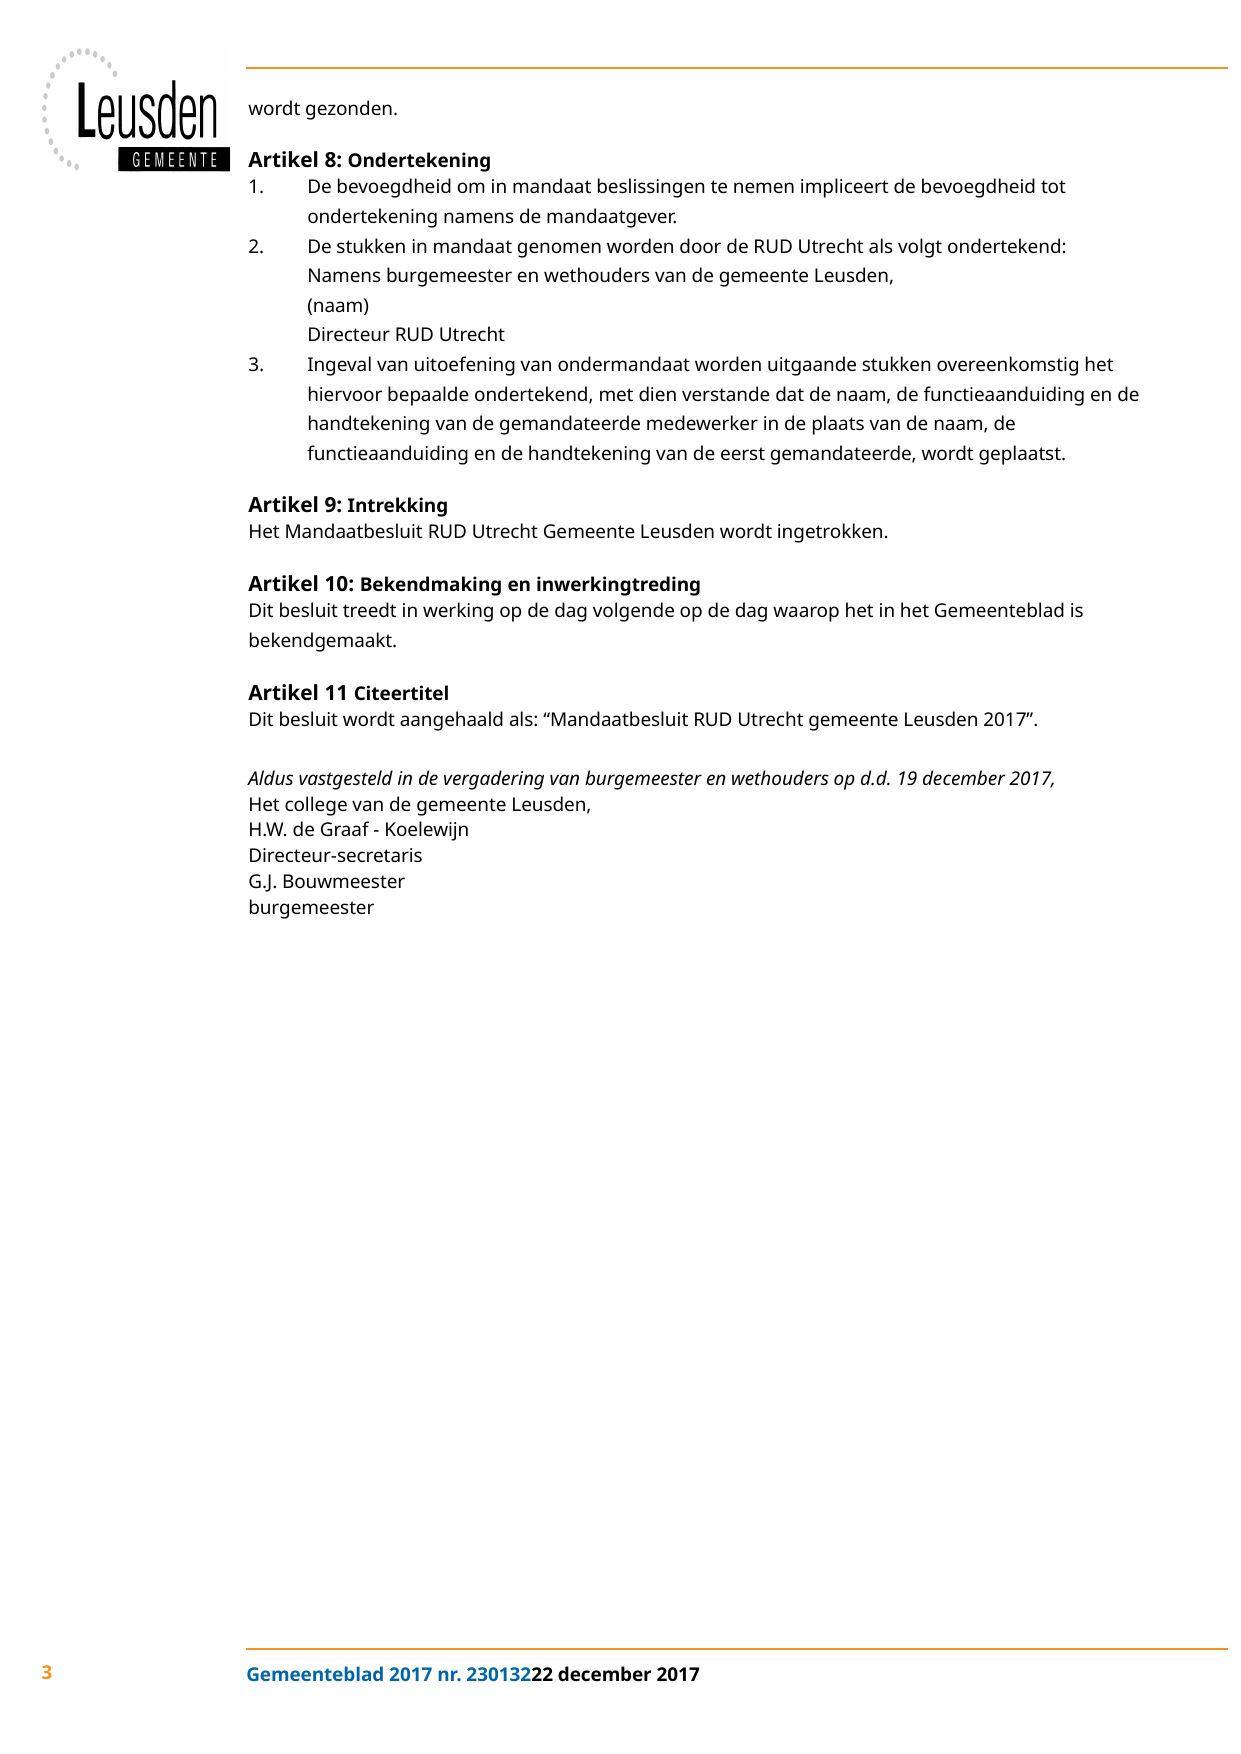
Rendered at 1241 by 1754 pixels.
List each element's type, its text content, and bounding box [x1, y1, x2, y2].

list (naam) [248, 292, 1152, 318]
text Het Mandaatbesluit RUD Utrecht Gemeente Leusden wordt ingetrokken. [248, 519, 1152, 544]
text G.J. Bouwmeester [248, 868, 1152, 894]
list De stukken in mandaat genomen worden door de RUD Utrecht als volgt ondertekend: [248, 233, 1152, 258]
text Artikel 10: Bekendmaking en inwerkingtreding [248, 569, 1152, 598]
text wordt gezonden. [248, 95, 1152, 121]
text Artikel 9: Intrekking [248, 490, 1152, 519]
text Artikel 8: Ondertekening [248, 145, 1152, 174]
text Het college van de gemeente Leusden, [248, 791, 1152, 817]
list Namens burgemeester en wethouders van de gemeente Leusden, [248, 262, 1152, 288]
picture [41, 47, 231, 172]
text Dit besluit treedt in werking op de dag volgende op de dag waarop het in het Gemeenteblad is bekendgemaakt. [248, 598, 1152, 653]
text Dit besluit wordt aangehaald als: “Mandaatbesluit RUD Utrecht gemeente Leusden 2017”. [248, 706, 1152, 732]
text Aldus vastgesteld in de vergadering van burgemeester en wethouders op d.d. 19 december 2017, [248, 765, 1152, 791]
list De bevoegdheid om in mandaat beslissingen te nemen impliceert de bevoegdheid tot ondertekening namens de mandaatgever. [248, 174, 1152, 229]
text Directeur-secretaris [248, 842, 1152, 868]
list Ingeval van uitoefening van ondermandaat worden uitgaande stukken overeenkomstig het hiervoor bepaalde ondertekend, met dien verstande dat de naam, de functieaanduiding en de handtekening van de gemandateerde medewerker in de plaats van de naam, de functieaanduiding en de handtekening van de eerst gemandateerde, wordt geplaatst. [248, 351, 1152, 466]
text Artikel 11 Citeertitel [248, 678, 1152, 706]
list Directeur RUD Utrecht [248, 322, 1152, 347]
text burgemeester [248, 894, 1152, 919]
text H.W. de Graaf - Koelewijn [248, 817, 1152, 842]
